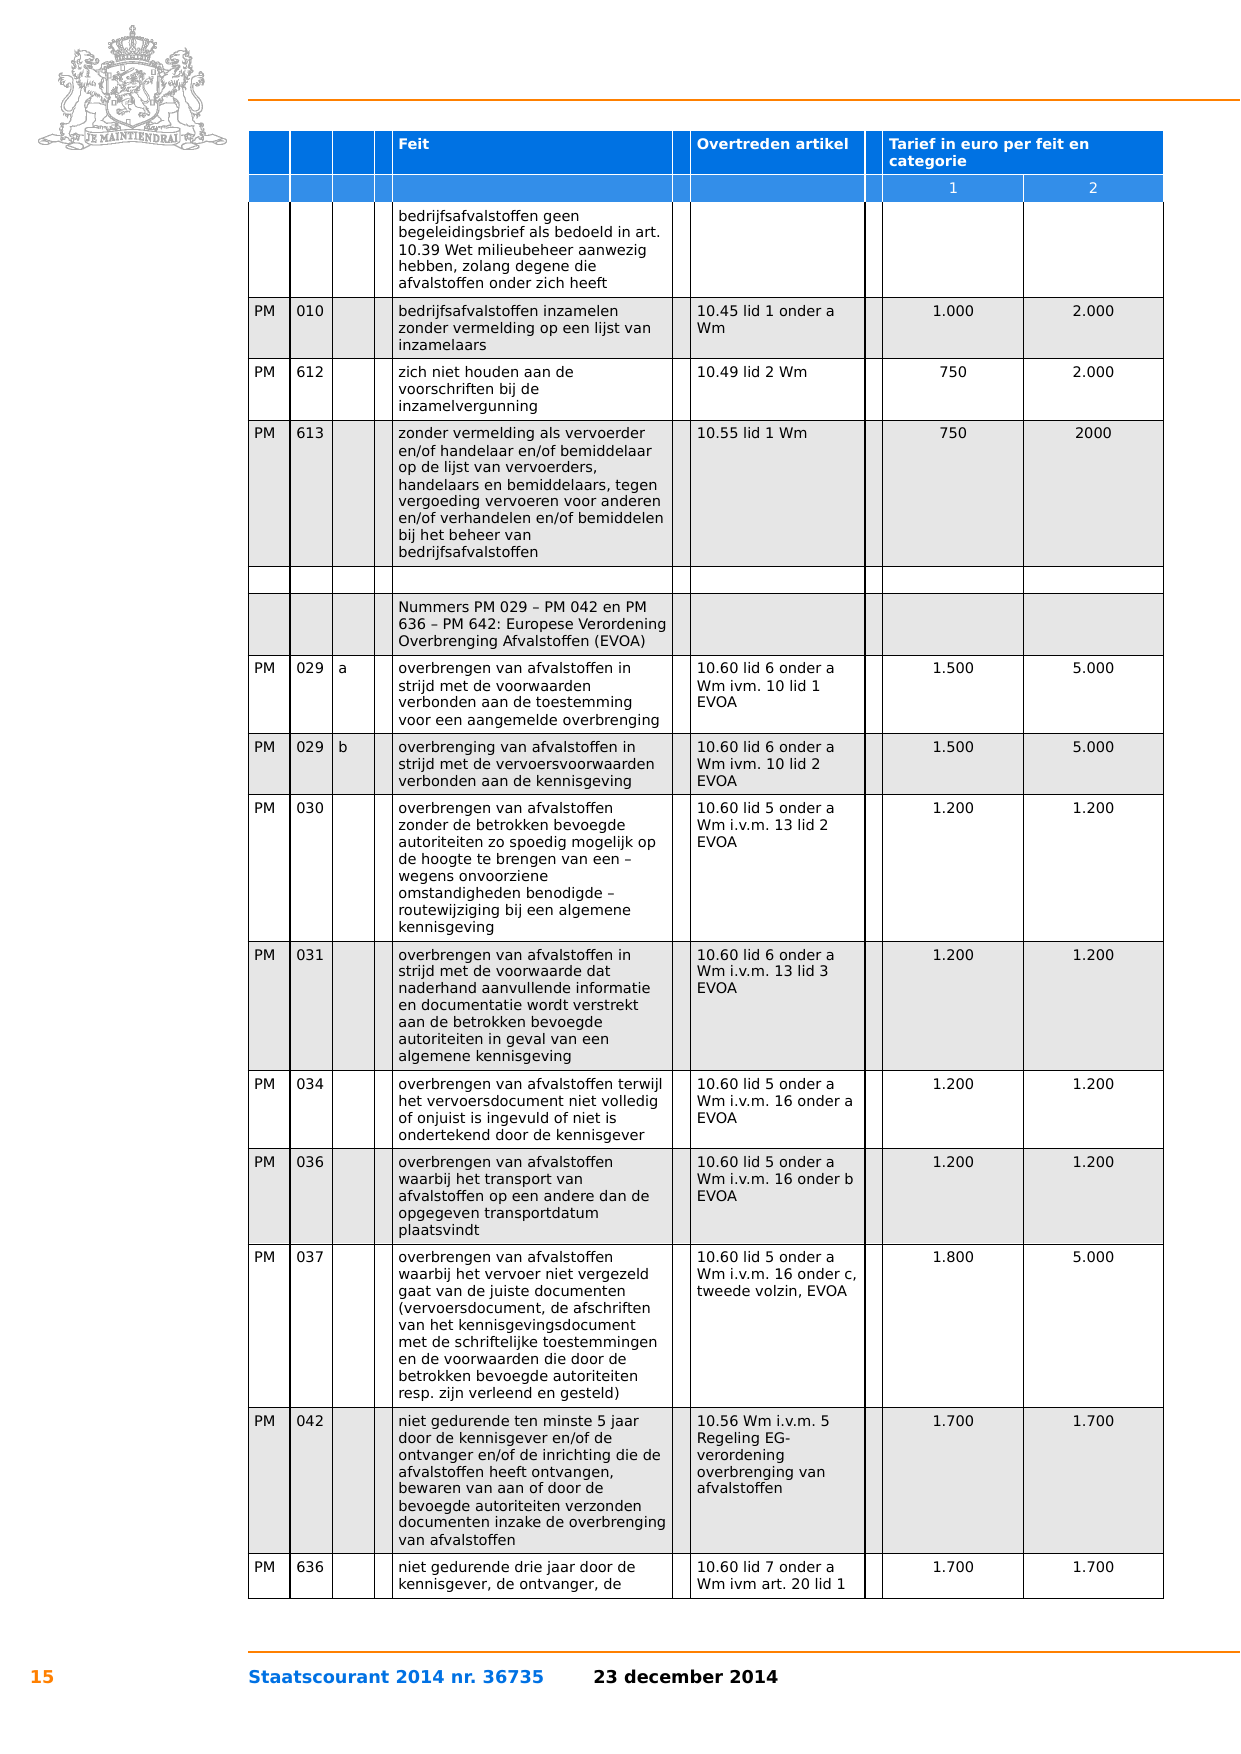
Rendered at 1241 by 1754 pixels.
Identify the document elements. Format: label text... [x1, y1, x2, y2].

table_cell 10.60 lid 5 onder a Wm i.v.m. 13 lid 2 EVOA [691, 795, 864, 941]
table_cell 2 [1024, 175, 1163, 202]
table_cell [673, 1071, 690, 1148]
table_cell [333, 359, 374, 420]
table_cell overbrengen van afvalstoffen waarbij het transport van afvalstoffen op een andere dan de opgegeven transportdatum plaatsvindt [393, 1149, 672, 1243]
table_cell [866, 359, 882, 420]
table_cell 750 [883, 421, 1023, 566]
table_cell [375, 1071, 392, 1148]
table_cell 10.60 lid 7 onder a Wm ivm art. 20 lid 1 [691, 1554, 864, 1597]
table_cell PM [249, 1245, 289, 1407]
table_cell [375, 567, 392, 593]
table_cell 612 [291, 359, 332, 420]
table_cell 1.200 [1024, 1149, 1163, 1243]
table_cell 10.56 Wm i.v.m. 5 Regeling EG-verordening overbrenging van afvalstoffen [691, 1408, 864, 1553]
table_cell b [333, 734, 374, 794]
table_cell PM [249, 421, 289, 566]
table_header [375, 131, 392, 174]
table_cell [333, 795, 374, 941]
table_cell overbrengen van afvalstoffen terwijl het vervoersdocument niet volledig of onjuist is ingevuld of niet is ondertekend door de kennisgever [393, 1071, 672, 1148]
table_cell [333, 1245, 374, 1407]
table_cell 10.49 lid 2 Wm [691, 359, 864, 420]
table_cell [866, 1554, 882, 1597]
table_cell [1024, 594, 1163, 655]
table_cell [333, 567, 374, 593]
table_cell [691, 567, 864, 593]
table_cell [333, 421, 374, 566]
table_cell [866, 942, 882, 1070]
table_cell [375, 795, 392, 941]
table_cell [691, 175, 864, 202]
table_cell [1024, 567, 1163, 593]
table_cell 036 [291, 1149, 332, 1243]
table_cell [866, 421, 882, 566]
table_cell [375, 421, 392, 566]
table_cell 10.55 lid 1 Wm [691, 421, 864, 566]
table_cell [249, 175, 289, 202]
table_cell [375, 1408, 392, 1553]
table_cell 1.500 [883, 656, 1023, 733]
table_cell [673, 298, 690, 358]
table_cell 2.000 [1024, 359, 1163, 420]
table_cell [866, 734, 882, 794]
table_cell [673, 656, 690, 733]
table_cell 10.60 lid 6 onder a Wm ivm. 10 lid 2 EVOA [691, 734, 864, 794]
table_cell [673, 203, 690, 297]
table_cell [883, 203, 1023, 297]
table_cell [673, 734, 690, 794]
picture [38, 25, 227, 150]
table_cell [375, 298, 392, 358]
table_cell 750 [883, 359, 1023, 420]
table_cell [375, 942, 392, 1070]
table_cell 1.700 [883, 1408, 1023, 1553]
table_cell zich niet houden aan de voorschriften bij de inzamelvergunning [393, 359, 672, 420]
table_cell PM [249, 1408, 289, 1553]
table_cell PM [249, 298, 289, 358]
table_cell 5.000 [1024, 1245, 1163, 1407]
table_cell 010 [291, 298, 332, 358]
table_cell [291, 594, 332, 655]
table_cell [333, 203, 374, 297]
table_cell [333, 1149, 374, 1243]
table_cell [673, 1554, 690, 1597]
table_cell [673, 1149, 690, 1243]
table_cell [866, 175, 882, 202]
table_cell 029 [291, 734, 332, 794]
table_header [291, 131, 332, 174]
table_cell [375, 1149, 392, 1243]
table_cell [333, 594, 374, 655]
table_cell 10.45 lid 1 onder a Wm [691, 298, 864, 358]
table_header Overtreden artikel [691, 131, 864, 174]
table_header [673, 131, 690, 174]
table_cell [866, 567, 882, 593]
table_cell [393, 175, 672, 202]
table_cell 1.200 [883, 795, 1023, 941]
table_cell 1.000 [883, 298, 1023, 358]
table_cell [866, 1245, 882, 1407]
table_cell 10.60 lid 5 onder a Wm i.v.m. 16 onder a EVOA [691, 1071, 864, 1148]
table_cell PM [249, 1071, 289, 1148]
table_cell 1.200 [1024, 1071, 1163, 1148]
table_cell [333, 298, 374, 358]
table_cell 5.000 [1024, 734, 1163, 794]
table_cell PM [249, 942, 289, 1070]
table_cell 5.000 [1024, 656, 1163, 733]
table_cell [673, 1408, 690, 1553]
table_cell [866, 594, 882, 655]
table_cell [375, 594, 392, 655]
table_cell [249, 594, 289, 655]
table_header Tarief in euro per feit en categorie [883, 131, 1163, 174]
table_cell [291, 175, 332, 202]
table_cell 10.60 lid 6 onder a Wm i.v.m. 13 lid 3 EVOA [691, 942, 864, 1070]
table_cell [333, 942, 374, 1070]
table_cell [883, 567, 1023, 593]
table_cell [866, 1071, 882, 1148]
table_cell 1.800 [883, 1245, 1023, 1407]
table_cell [375, 1554, 392, 1597]
table_cell [673, 567, 690, 593]
table_cell [866, 656, 882, 733]
table_cell PM [249, 1149, 289, 1243]
table_cell overbrengen van afvalstoffen waarbij het vervoer niet vergezeld gaat van de juiste documenten (vervoersdocument, de afschriften van het kennisgevingsdocument met de schriftelijke toestemmingen en de voorwaarden die door de betrokken bevoegde autoriteiten resp. zijn verleend en gesteld) [393, 1245, 672, 1407]
table_cell PM [249, 359, 289, 420]
table_cell 1.700 [883, 1554, 1023, 1597]
table_cell PM [249, 1554, 289, 1597]
table_cell PM [249, 734, 289, 794]
table_cell 1.200 [1024, 942, 1163, 1070]
table_cell [291, 203, 332, 297]
table_cell [866, 1149, 882, 1243]
table_cell [673, 942, 690, 1070]
table_cell 1.200 [883, 1071, 1023, 1148]
table_cell [673, 359, 690, 420]
table_cell 10.60 lid 6 onder a Wm ivm. 10 lid 1 EVOA [691, 656, 864, 733]
table_cell [249, 203, 289, 297]
table_cell [375, 734, 392, 794]
table_cell 030 [291, 795, 332, 941]
table_cell niet gedurende ten minste 5 jaar door de kennisgever en/of de ontvanger en/of de inrichting die de afvalstoffen heeft ontvangen, bewaren van aan of door de bevoegde autoriteiten verzonden documenten inzake de overbrenging van afvalstoffen [393, 1408, 672, 1553]
table_cell bedrijfsafvalstoffen inzamelen zonder vermelding op een lijst van inzamelaars [393, 298, 672, 358]
table_cell bedrijfsafvalstoffen geen begeleidingsbrief als bedoeld in art. 10.39 Wet milieubeheer aanwezig hebben, zolang degene die afvalstoffen onder zich heeft [393, 203, 672, 297]
table_cell [866, 1408, 882, 1553]
table_cell [375, 359, 392, 420]
table_cell [291, 567, 332, 593]
table_cell [1024, 203, 1163, 297]
table_header [249, 131, 289, 174]
table_cell 636 [291, 1554, 332, 1597]
table_cell [375, 1245, 392, 1407]
table_cell 1.700 [1024, 1408, 1163, 1553]
table_cell niet gedurende drie jaar door de kennisgever, de ontvanger, de [393, 1554, 672, 1597]
table_cell [673, 795, 690, 941]
table_cell 10.60 lid 5 onder a Wm i.v.m. 16 onder c, tweede volzin, EVOA [691, 1245, 864, 1407]
table_cell 1.200 [883, 1149, 1023, 1243]
table_cell 1.500 [883, 734, 1023, 794]
table_cell [673, 175, 690, 202]
table_cell 1.200 [883, 942, 1023, 1070]
table_cell 2000 [1024, 421, 1163, 566]
table_cell 1.700 [1024, 1554, 1163, 1597]
table_cell [375, 656, 392, 733]
table_cell [866, 298, 882, 358]
table_cell overbrengen van afvalstoffen in strijd met de voorwaarden verbonden aan de toestemming voor een aangemelde overbrenging [393, 656, 672, 733]
table_header [333, 131, 374, 174]
table_cell 031 [291, 942, 332, 1070]
table_cell 613 [291, 421, 332, 566]
table_cell [673, 421, 690, 566]
table_cell 029 [291, 656, 332, 733]
table_cell a [333, 656, 374, 733]
table_cell overbrengen van afvalstoffen in strijd met de voorwaarde dat naderhand aanvullende informatie en documentatie wordt verstrekt aan de betrokken bevoegde autoriteiten in geval van een algemene kennisgeving [393, 942, 672, 1070]
table_cell 10.60 lid 5 onder a Wm i.v.m. 16 onder b EVOA [691, 1149, 864, 1243]
table_cell [883, 594, 1023, 655]
table_cell [393, 567, 672, 593]
table_cell 1 [883, 175, 1023, 202]
table_cell [866, 203, 882, 297]
table_cell zonder vermelding als vervoerder en/of handelaar en/of bemiddelaar op de lijst van vervoerders, handelaars en bemiddelaars, tegen vergoeding vervoeren voor anderen en/of verhandelen en/of bemiddelen bij het beheer van bedrijfsafvalstoffen [393, 421, 672, 566]
table_cell [333, 1071, 374, 1148]
table_cell 1.200 [1024, 795, 1163, 941]
table_cell [673, 594, 690, 655]
table_cell [333, 1408, 374, 1553]
table_cell overbrengen van afvalstoffen zonder de betrokken bevoegde autoriteiten zo spoedig mogelijk op de hoogte te brengen van een – wegens onvoorziene omstandigheden benodigde – routewijziging bij een algemene kennisgeving [393, 795, 672, 941]
table_cell [866, 795, 882, 941]
table_cell [691, 203, 864, 297]
table_cell 034 [291, 1071, 332, 1148]
table_header Feit [393, 131, 672, 174]
table_cell 037 [291, 1245, 332, 1407]
table_cell [333, 175, 374, 202]
table_cell PM [249, 795, 289, 941]
table_cell PM [249, 656, 289, 733]
table_cell Nummers PM 029 – PM 042 en PM 636 – PM 642: Europese Verordening Overbrenging Afvalstoffen (EVOA) [393, 594, 672, 655]
table_cell [375, 175, 392, 202]
table_header [866, 131, 882, 174]
table_cell 042 [291, 1408, 332, 1553]
table_cell [375, 203, 392, 297]
table_cell 2.000 [1024, 298, 1163, 358]
table_cell overbrenging van afvalstoffen in strijd met de vervoersvoorwaarden verbonden aan de kennisgeving [393, 734, 672, 794]
table_cell [691, 594, 864, 655]
table_cell [673, 1245, 690, 1407]
table_cell [333, 1554, 374, 1597]
table_cell [249, 567, 289, 593]
